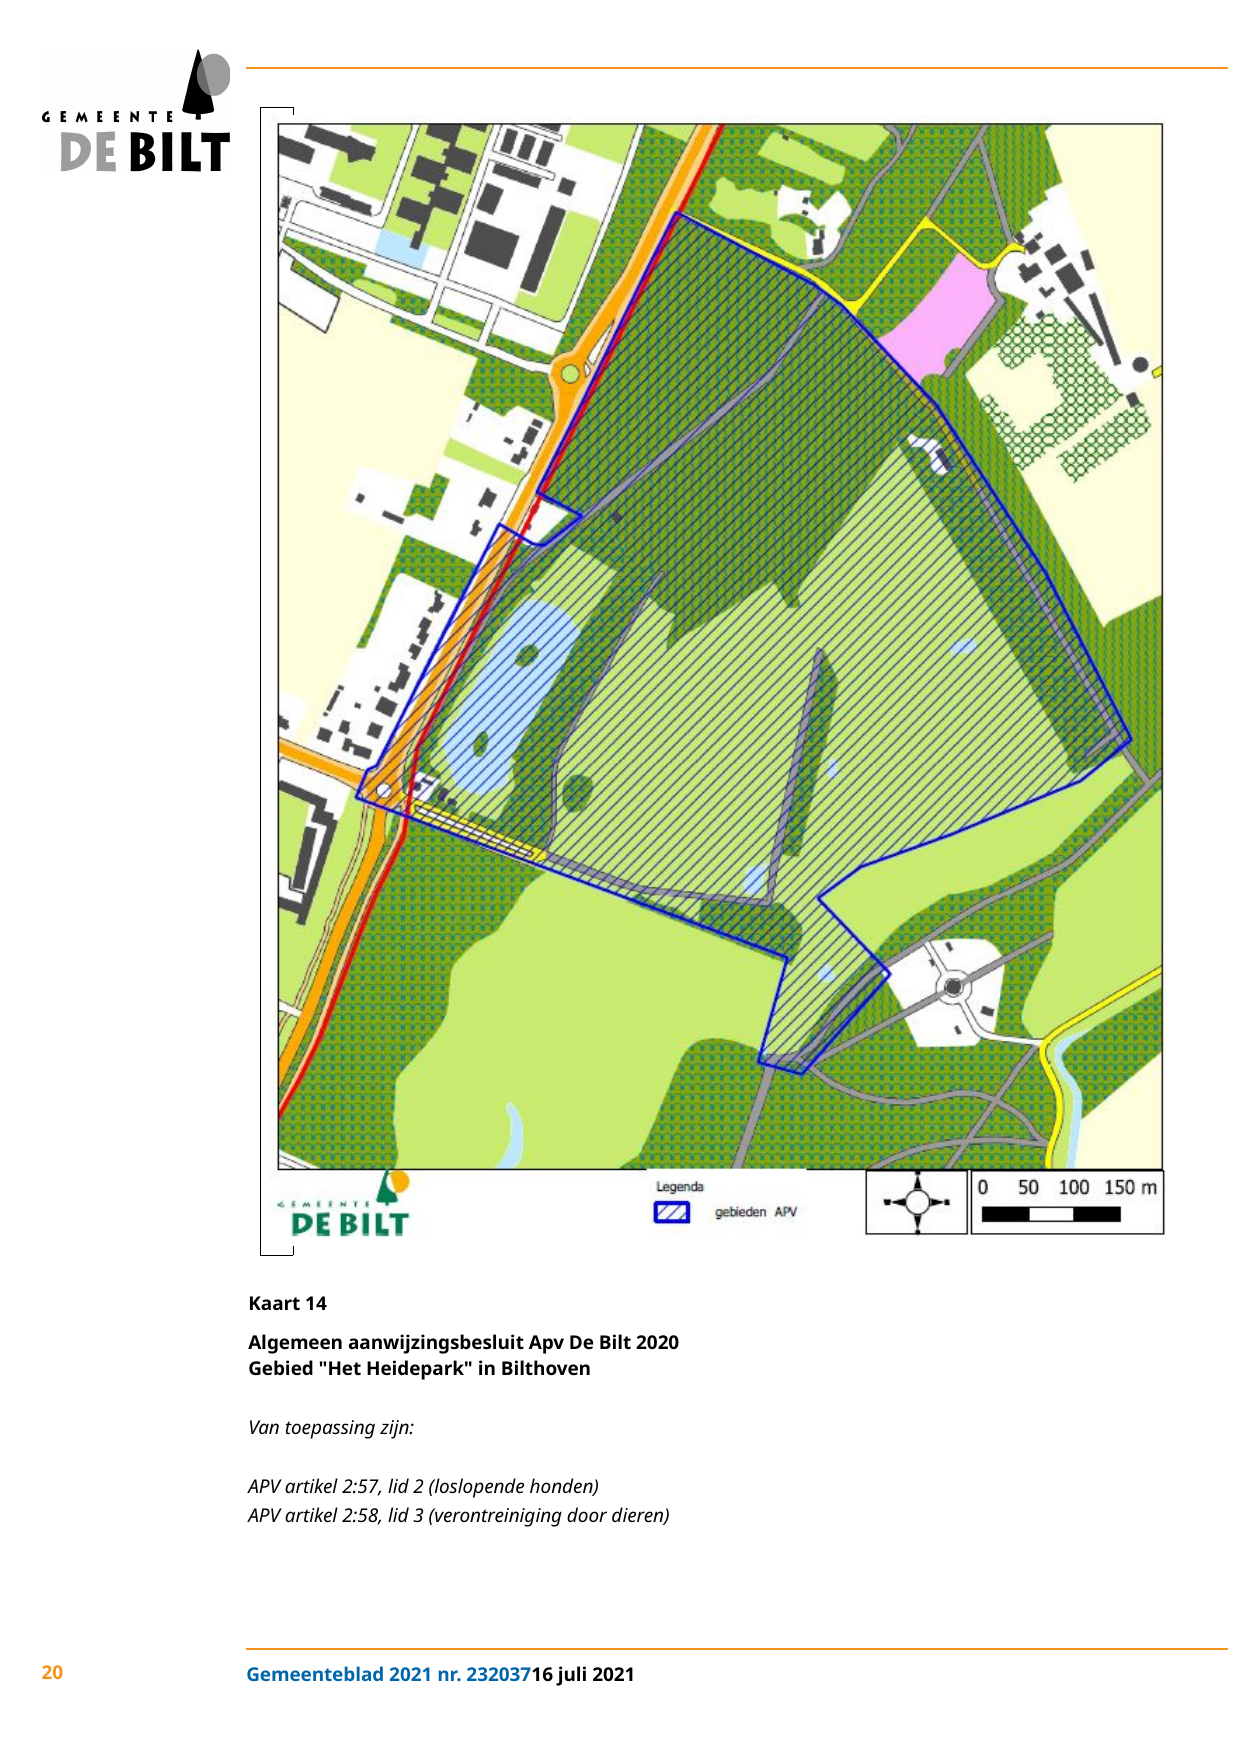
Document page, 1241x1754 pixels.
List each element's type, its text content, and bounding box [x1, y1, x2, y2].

text APV artikel 2:57, lid 2 (loslopende honden) [248, 1473, 1152, 1499]
text APV artikel 2:58, lid 3 (verontreiniging door dieren) [248, 1503, 1152, 1528]
picture [41, 47, 231, 172]
text Van toepassing zijn: [248, 1414, 1152, 1439]
text Algemeen aanwijzingsbesluit Apv De Bilt 2020 [248, 1329, 1152, 1355]
text Kaart 14 [248, 1290, 1152, 1315]
text Gebied "Het Heidepark" in Bilthoven [248, 1355, 1152, 1380]
picture [268, 115, 1173, 1246]
